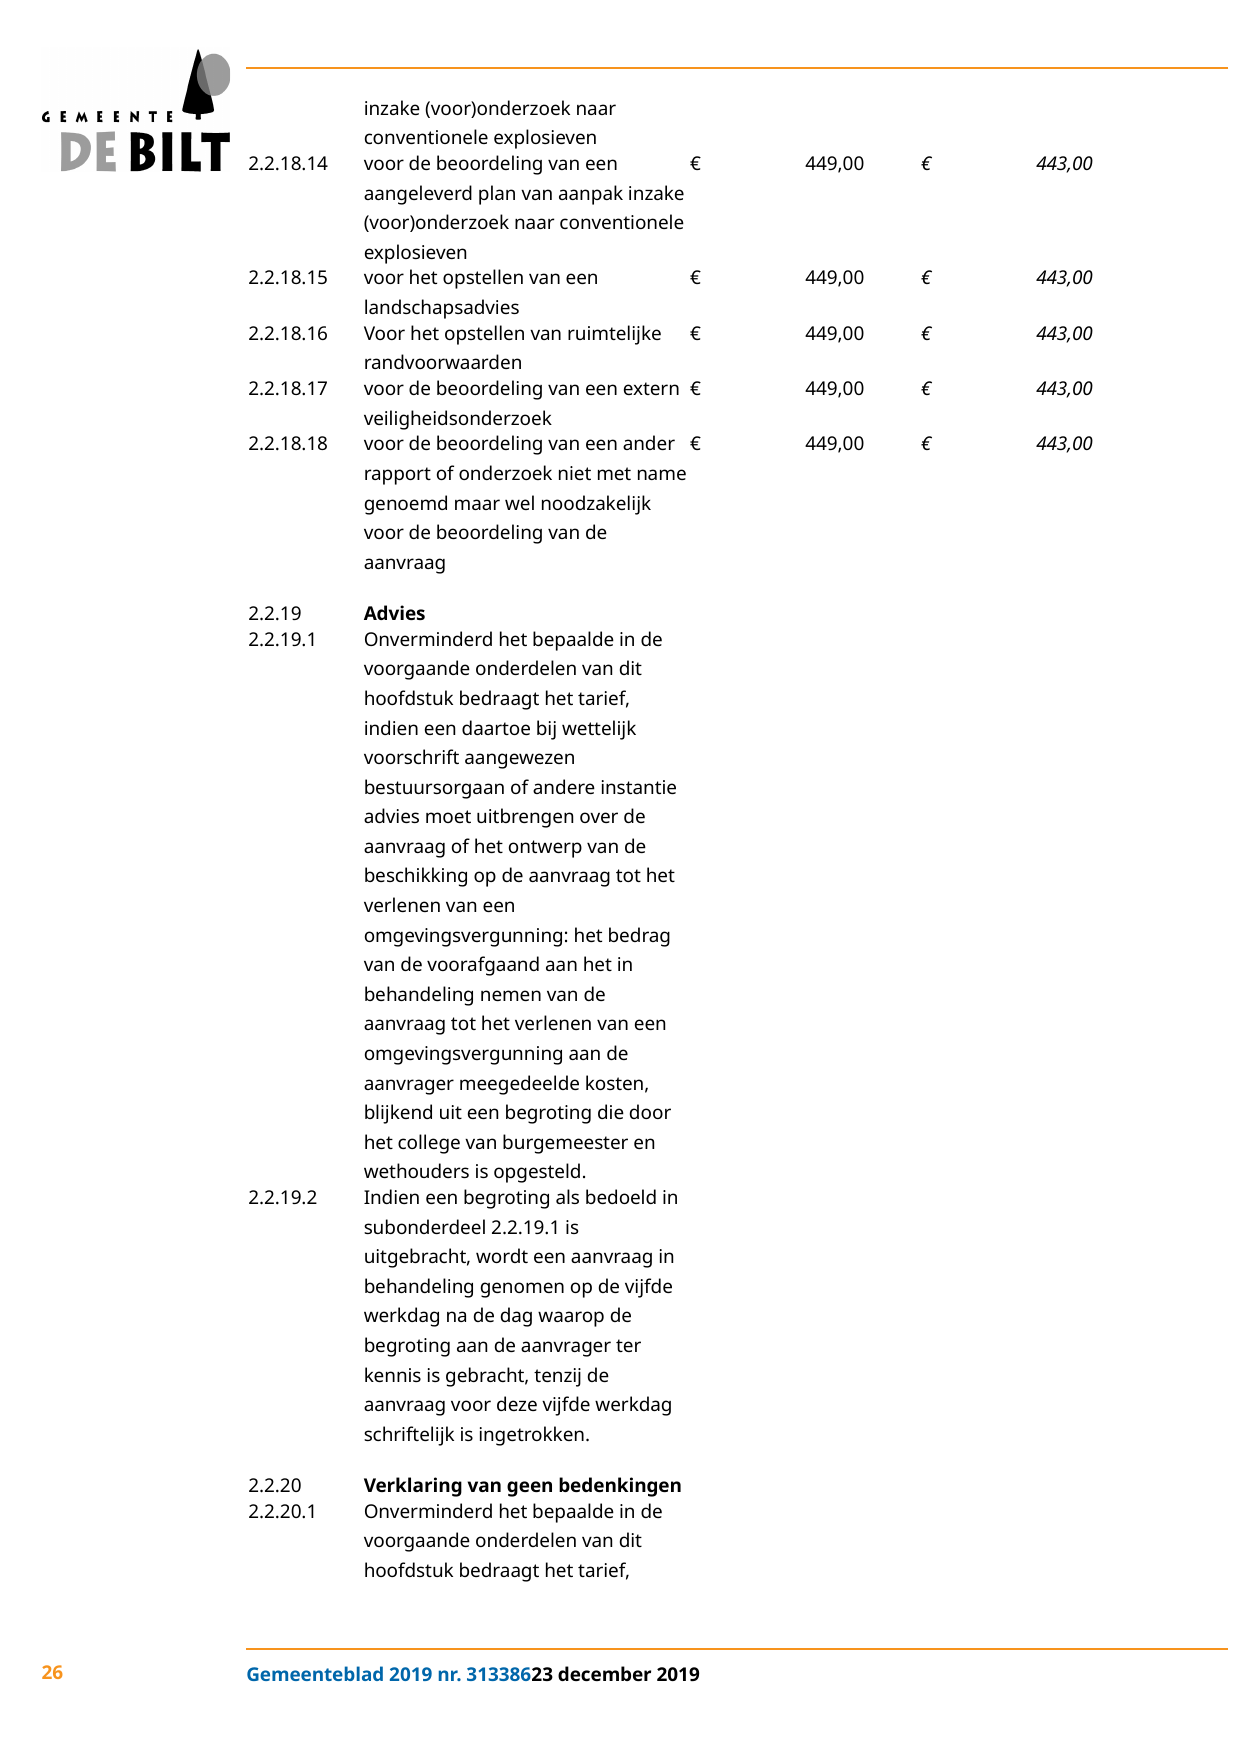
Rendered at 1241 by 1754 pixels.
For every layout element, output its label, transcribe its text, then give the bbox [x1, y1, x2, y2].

table_cell 443,00 [1036, 150, 1152, 264]
table_cell [921, 600, 1036, 626]
table_cell € [921, 265, 1036, 320]
table_cell [690, 1447, 805, 1472]
table_cell [805, 600, 921, 626]
table_cell € [921, 431, 1036, 574]
table_cell [248, 575, 363, 600]
table_cell [364, 1447, 690, 1472]
table_cell Advies [364, 600, 690, 626]
table_cell [1036, 1447, 1152, 1472]
table_cell 2.2.18.14 [248, 150, 363, 264]
table_cell [690, 1184, 805, 1447]
table_cell 2.2.18.16 [248, 320, 363, 375]
table_cell € [690, 265, 805, 320]
table_cell Verklaring van geen bedenkingen [364, 1473, 690, 1498]
table_cell [1036, 1184, 1152, 1447]
table_cell [248, 1447, 363, 1472]
table_cell [805, 1447, 921, 1472]
table_cell 2.2.19.2 [248, 1184, 363, 1447]
table_cell Voor het opstellen van ruimtelijke randvoorwaarden [364, 320, 690, 375]
table_cell voor het opstellen van een landschapsadvies [364, 265, 690, 320]
table_cell [921, 1473, 1036, 1498]
table_cell € [690, 150, 805, 264]
table_cell [248, 95, 363, 150]
table_cell [805, 1184, 921, 1447]
picture [41, 47, 231, 172]
table_cell 2.2.18.15 [248, 265, 363, 320]
table_cell 449,00 [805, 375, 921, 431]
table_cell [805, 95, 921, 150]
table_cell voor de beoordeling van een extern veiligheidsonderzoek [364, 375, 690, 431]
table_cell [690, 575, 805, 600]
table_cell voor de beoordeling van een ander rapport of onderzoek niet met name genoemd maar wel noodzakelijk voor de beoordeling van de aanvraag [364, 431, 690, 574]
table_cell [364, 575, 690, 600]
table_cell [1036, 1498, 1152, 1583]
table_cell € [921, 375, 1036, 431]
table_cell 2.2.19.1 [248, 626, 363, 1184]
table_cell [1036, 600, 1152, 626]
table_cell Onverminderd het bepaalde in de voorgaande onderdelen van dit hoofdstuk bedraagt het tarief, [364, 1498, 690, 1583]
table_cell 2.2.18.18 [248, 431, 363, 574]
table_cell 449,00 [805, 265, 921, 320]
table_cell 2.2.20 [248, 1473, 363, 1498]
table_cell € [921, 320, 1036, 375]
table_cell 443,00 [1036, 265, 1152, 320]
table_cell € [690, 431, 805, 574]
table_cell 449,00 [805, 431, 921, 574]
table_cell [690, 1498, 805, 1583]
table_cell [921, 575, 1036, 600]
table_cell voor de beoordeling van een aangeleverd plan van aanpak inzake (voor)onderzoek naar conventionele explosieven [364, 150, 690, 264]
table_cell [690, 600, 805, 626]
table_cell [1036, 1473, 1152, 1498]
table_cell inzake (voor)onderzoek naar conventionele explosieven [364, 95, 690, 150]
table_cell [690, 626, 805, 1184]
table_cell [1036, 575, 1152, 600]
table_cell [921, 1184, 1036, 1447]
table_cell 2.2.18.17 [248, 375, 363, 431]
table_cell 2.2.19 [248, 600, 363, 626]
table_cell [921, 626, 1036, 1184]
table_cell [690, 95, 805, 150]
table_cell [921, 1447, 1036, 1472]
table_cell 449,00 [805, 320, 921, 375]
table_cell [805, 626, 921, 1184]
table_cell 443,00 [1036, 431, 1152, 574]
table_cell [921, 95, 1036, 150]
table_cell € [690, 375, 805, 431]
table_cell 449,00 [805, 150, 921, 264]
table_cell [805, 1498, 921, 1583]
table_cell € [921, 150, 1036, 264]
table_cell Indien een begroting als bedoeld in subonderdeel 2.2.19.1 is uitgebracht, wordt een aanvraag in behandeling genomen op de vijfde werkdag na de dag waarop de begroting aan de aanvrager ter kennis is gebracht, tenzij de aanvraag voor deze vijfde werkdag schriftelijk is ingetrokken. [364, 1184, 690, 1447]
table_cell 443,00 [1036, 375, 1152, 431]
table_cell [1036, 95, 1152, 150]
table_cell [1036, 626, 1152, 1184]
table_cell [921, 1498, 1036, 1583]
table_cell [690, 1473, 805, 1498]
table_cell [805, 1473, 921, 1498]
table_cell Onverminderd het bepaalde in de voorgaande onderdelen van dit hoofdstuk bedraagt het tarief, indien een daartoe bij wettelijk voorschrift aangewezen bestuursorgaan of andere instantie advies moet uitbrengen over de aanvraag of het ontwerp van de beschikking op de aanvraag tot het verlenen van een omgevingsvergunning: het bedrag van de voorafgaand aan het in behandeling nemen van de aanvraag tot het verlenen van een omgevingsvergunning aan de aanvrager meegedeelde kosten, blijkend uit een begroting die door het college van burgemeester en wethouders is opgesteld. [364, 626, 690, 1184]
table_cell 2.2.20.1 [248, 1498, 363, 1583]
table_cell 443,00 [1036, 320, 1152, 375]
table_cell [805, 575, 921, 600]
table_cell € [690, 320, 805, 375]
